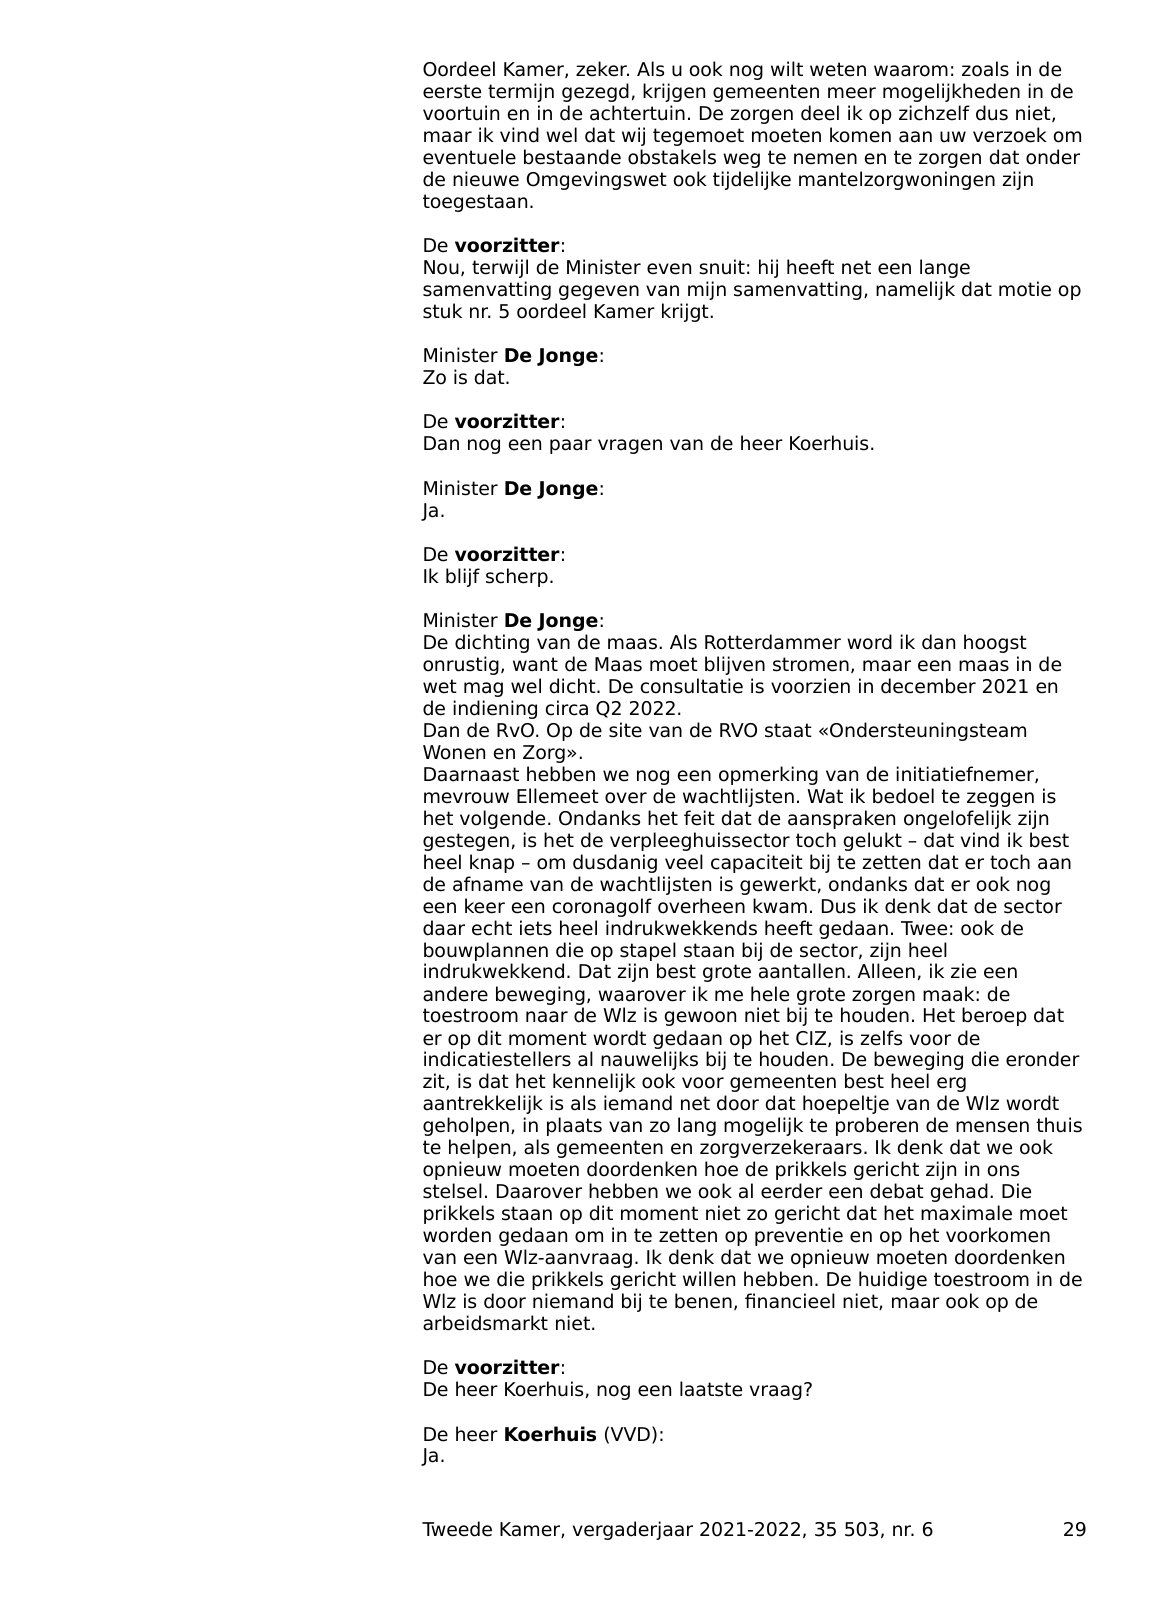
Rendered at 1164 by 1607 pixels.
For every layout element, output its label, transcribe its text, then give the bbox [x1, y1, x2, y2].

text Zo is dat. [422, 367, 1087, 389]
text Dan de RvO. Op de site van de RVO staat «Ondersteuningsteam Wonen en Zorg». [422, 720, 1087, 764]
text De voorzitter: [422, 411, 1087, 433]
text Ja. [422, 499, 1087, 521]
text Nou, terwijl de Minister even snuit: hij heeft net een lange samenvatting gegeven van mijn samenvatting, namelijk dat motie op stuk nr. 5 oordeel Kamer krijgt. [422, 257, 1087, 323]
text Ik blijf scherp. [422, 566, 1087, 588]
text De heer Koerhuis, nog een laatste vraag? [422, 1379, 1087, 1401]
text Daarnaast hebben we nog een opmerking van de initiatiefnemer, mevrouw Ellemeet over de wachtlijsten. Wat ik bedoel te zeggen is het volgende. Ondanks het feit dat de aanspraken ongelofelijk zijn gestegen, is het de verpleeghuissector toch gelukt – dat vind ik best heel knap – om dusdanig veel capaciteit bij te zetten dat er toch aan de afname van de wachtlijsten is gewerkt, ondanks dat er ook nog een keer een coronagolf overheen kwam. Dus ik denk dat de sector daar echt iets heel indrukwekkends heeft gedaan. Twee: ook de bouwplannen die op stapel staan bij de sector, zijn heel indrukwekkend. Dat zijn best grote aantallen. Alleen, ik zie een andere beweging, waarover ik me hele grote zorgen maak: de toestroom naar de Wlz is gewoon niet bij te houden. Het beroep dat er op dit moment wordt gedaan op het CIZ, is zelfs voor de indicatiestellers al nauwelijks bij te houden. De beweging die eronder zit, is dat het kennelijk ook voor gemeenten best heel erg aantrekkelijk is als iemand net door dat hoepeltje van de Wlz wordt geholpen, in plaats van zo lang mogelijk te proberen de mensen thuis te helpen, als gemeenten en zorgverzekeraars. Ik denk dat we ook opnieuw moeten doordenken hoe de prikkels gericht zijn in ons stelsel. Daarover hebben we ook al eerder een debat gehad. Die prikkels staan op dit moment niet zo gericht dat het maximale moet worden gedaan om in te zetten op preventie en op het voorkomen van een Wlz-aanvraag. Ik denk dat we opnieuw moeten doordenken hoe we die prikkels gericht willen hebben. De huidige toestroom in de Wlz is door niemand bij te benen, financieel niet, maar ook op de arbeidsmarkt niet. [422, 764, 1087, 1335]
text Minister De Jonge: [422, 477, 1087, 499]
text Oordeel Kamer, zeker. Als u ook nog wilt weten waarom: zoals in de eerste termijn gezegd, krijgen gemeenten meer mogelijkheden in de voortuin en in de achtertuin. De zorgen deel ik op zichzelf dus niet, maar ik vind wel dat wij tegemoet moeten komen aan uw verzoek om eventuele bestaande obstakels weg te nemen en te zorgen dat onder de nieuwe Omgevingswet ook tijdelijke mantelzorgwoningen zijn toegestaan. [422, 59, 1087, 213]
text De voorzitter: [422, 235, 1087, 257]
text Minister De Jonge: [422, 345, 1087, 367]
text De dichting van de maas. Als Rotterdammer word ik dan hoogst onrustig, want de Maas moet blijven stromen, maar een maas in de wet mag wel dicht. De consultatie is voorzien in december 2021 en de indiening circa Q2 2022. [422, 632, 1087, 720]
text Ja. [422, 1445, 1087, 1467]
text Dan nog een paar vragen van de heer Koerhuis. [422, 433, 1087, 455]
text De voorzitter: [422, 1357, 1087, 1379]
text De voorzitter: [422, 544, 1087, 566]
text De heer Koerhuis (VVD): [422, 1423, 1087, 1445]
text Minister De Jonge: [422, 610, 1087, 632]
